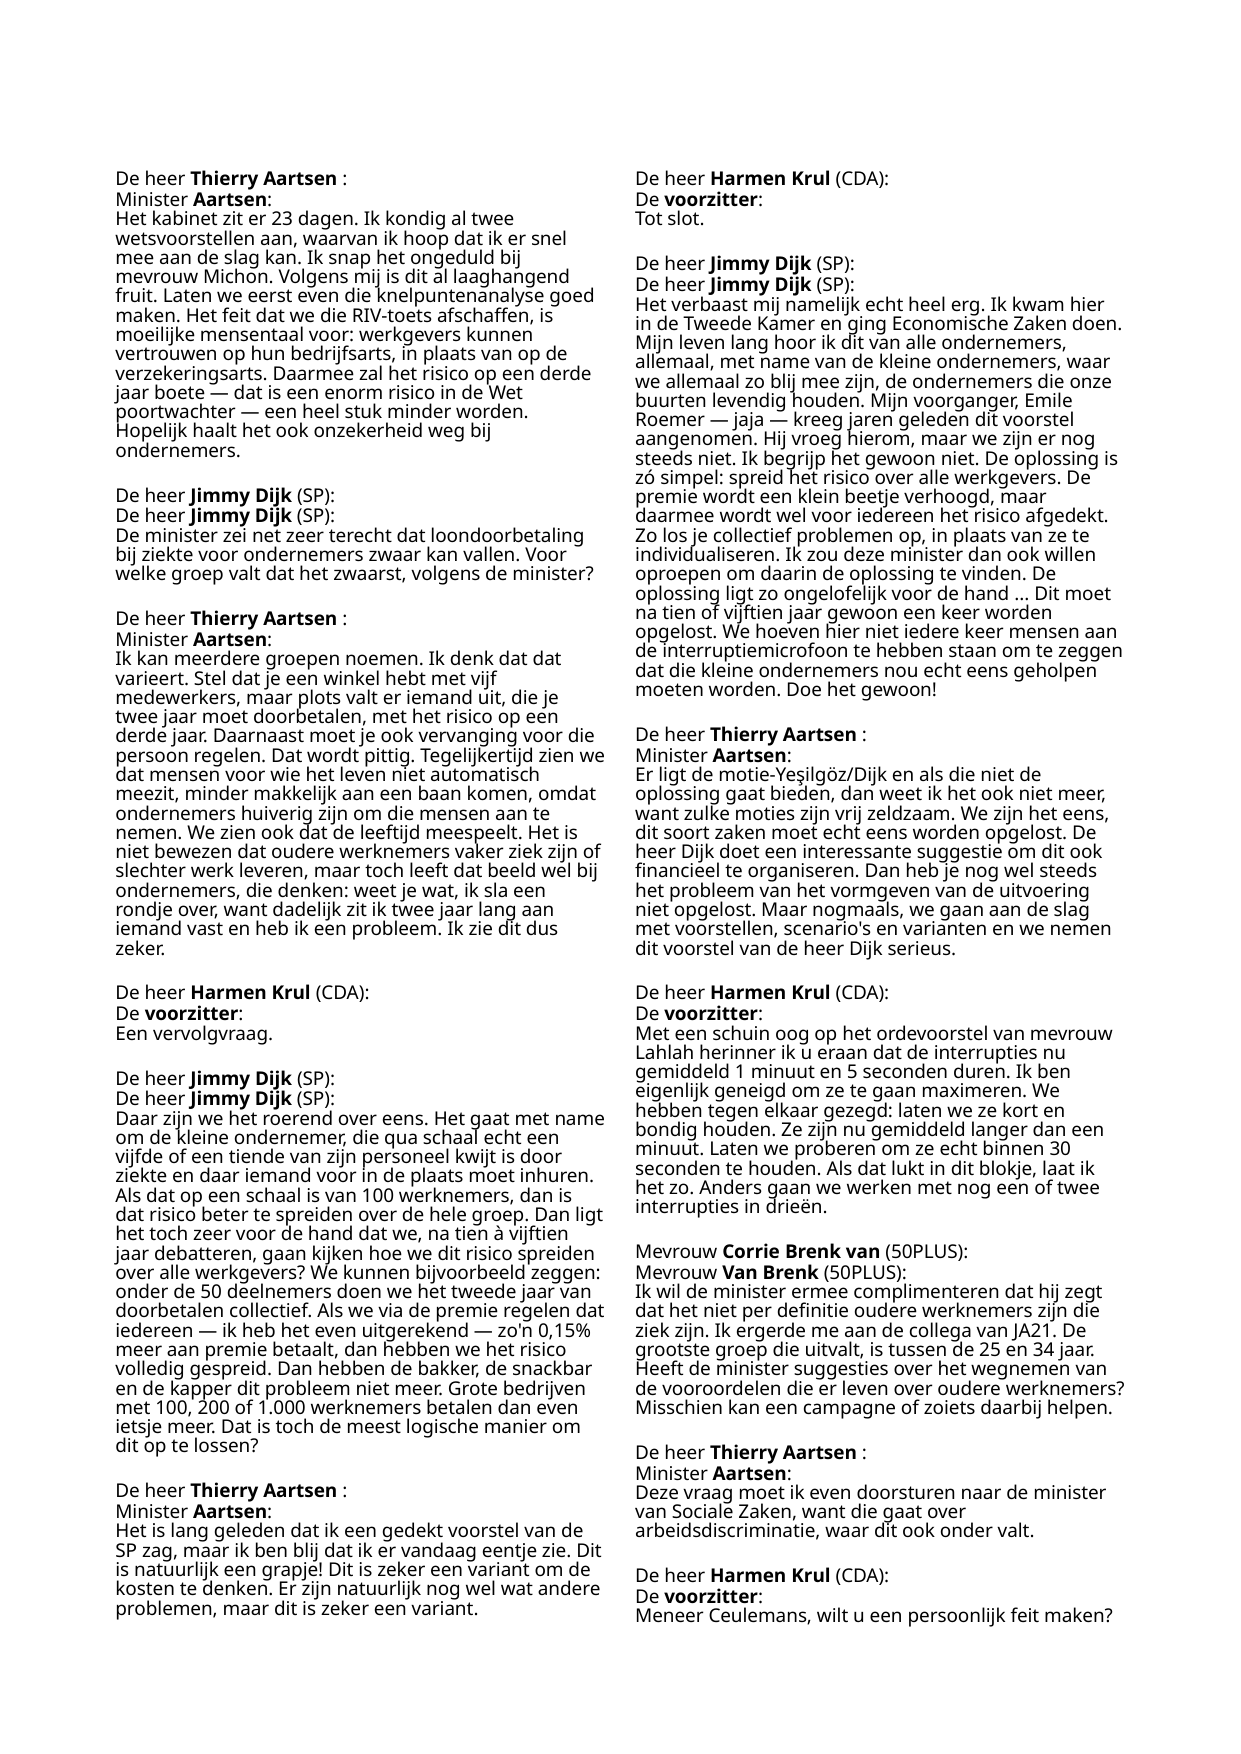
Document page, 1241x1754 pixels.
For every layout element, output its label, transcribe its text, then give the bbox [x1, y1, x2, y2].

text Ik wil de minister ermee complimenteren dat hij zegt dat het niet per definitie oudere werknemers zijn die ziek zijn. Ik ergerde me aan de collega van JA21. De grootste groep die uitvalt, is tussen de 25 en 34 jaar. Heeft de minister suggesties over het wegnemen van de vooroordelen die er leven over oudere werknemers? Misschien kan een campagne of zoiets daarbij helpen. [635, 1283, 1125, 1418]
text Deze vraag moet ik even doorsturen naar de minister van Sociale Zaken, want die gaat over arbeidsdiscriminatie, waar dit ook onder valt. [635, 1484, 1125, 1542]
text De voorzitter: [635, 1005, 1125, 1024]
text Daar zijn we het roerend over eens. Het gaat met name om de kleine ondernemer, die qua schaal echt een vijfde of een tiende van zijn personeel kwijt is door ziekte en daar iemand voor in de plaats moet inhuren. Als dat op een schaal is van 100 werknemers, dan is dat risico beter te spreiden over de hele groep. Dan ligt het toch zeer voor de hand dat we, na tien à vijftien jaar debatteren, gaan kijken hoe we dit risico spreiden over alle werkgevers? We kunnen bijvoorbeeld zeggen: onder de 50 deelnemers doen we het tweede jaar van doorbetalen collectief. Als we via de premie regelen dat iedereen — ik heb het even uitgerekend — zo'n 0,15% meer aan premie betaalt, dan hebben we het risico volledig gespreid. Dan hebben de bakker, de snackbar en de kapper dit probleem niet meer. Grote bedrijven met 100, 200 of 1.000 werknemers betalen dan even ietsje meer. Dat is toch de meest logische manier om dit op te lossen? [115, 1110, 605, 1457]
text De voorzitter: [115, 1005, 605, 1024]
text Minister Aartsen: [635, 1464, 1125, 1484]
text Minister Aartsen: [115, 1503, 605, 1522]
text Tot slot. [635, 210, 1125, 230]
text De heer Thierry Aartsen : [115, 1477, 605, 1503]
text Ik kan meerdere groepen noemen. Ik denk dat dat varieert. Stel dat je een winkel hebt met vijf medewerkers, maar plots valt er iemand uit, die je twee jaar moet doorbetalen, met het risico op een derde jaar. Daarnaast moet je ook vervanging voor die persoon regelen. Dat wordt pittig. Tegelijkertijd zien we dat mensen voor wie het leven niet automatisch meezit, minder makkelijk aan een baan komen, omdat ondernemers huiverig zijn om die mensen aan te nemen. We zien ook dat de leeftijd meespeelt. Het is niet bewezen dat oudere werknemers vaker ziek zijn of slechter werk leveren, maar toch leeft dat beeld wel bij ondernemers, die denken: weet je wat, ik sla een rondje over, want dadelijk zit ik twee jaar lang aan iemand vast en heb ik een probleem. Ik zie dit dus zeker. [115, 650, 605, 959]
text De heer Jimmy Dijk (SP): [115, 1065, 605, 1090]
text Een vervolgvraag. [115, 1024, 605, 1044]
text Met een schuin oog op het ordevoorstel van mevrouw Lahlah herinner ik u eraan dat de interrupties nu gemiddeld 1 minuut en 5 seconden duren. Ik ben eigenlijk geneigd om ze te gaan maximeren. We hebben tegen elkaar gezegd: laten we ze kort en bondig houden. Ze zijn nu gemiddeld langer dan een minuut. Laten we proberen om ze echt binnen 30 seconden te houden. Als dat lukt in dit blokje, laat ik het zo. Anders gaan we werken met nog een of twee interrupties in drieën. [635, 1024, 1125, 1217]
text Het kabinet zit er 23 dagen. Ik kondig al twee wetsvoorstellen aan, waarvan ik hoop dat ik er snel mee aan de slag kan. Ik snap het ongeduld bij mevrouw Michon. Volgens mij is dit al laaghangend fruit. Laten we eerst even die knelpuntenanalyse goed maken. Het feit dat we die RIV-toets afschaffen, is moeilijke mensentaal voor: werkgevers kunnen vertrouwen op hun bedrijfsarts, in plaats van op de verzekeringsarts. Daarmee zal het risico op een derde jaar boete — dat is een enorm risico in de Wet poortwachter — een heel stuk minder worden. Hopelijk haalt het ook onzekerheid weg bij ondernemers. [115, 210, 605, 461]
text De heer Jimmy Dijk (SP): [115, 482, 605, 507]
text Minister Aartsen: [115, 191, 605, 210]
text De heer Thierry Aartsen : [635, 721, 1125, 747]
text De heer Harmen Krul (CDA): [635, 979, 1125, 1005]
text Het verbaast mij namelijk echt heel erg. Ik kwam hier in de Tweede Kamer en ging Economische Zaken doen. Mijn leven lang hoor ik dit van alle ondernemers, allemaal, met name van de kleine ondernemers, waar we allemaal zo blij mee zijn, de ondernemers die onze buurten levendig houden. Mijn voorganger, Emile Roemer — jaja — kreeg jaren geleden dit voorstel aangenomen. Hij vroeg hierom, maar we zijn er nog steeds niet. Ik begrijp het gewoon niet. De oplossing is zó simpel: spreid het risico over alle werkgevers. De premie wordt een klein beetje verhoogd, maar daarmee wordt wel voor iedereen het risico afgedekt. Zo los je collectief problemen op, in plaats van ze te individualiseren. Ik zou deze minister dan ook willen oproepen om daarin de oplossing te vinden. De oplossing ligt zo ongelofelijk voor de hand ... Dit moet na tien of vijftien jaar gewoon een keer worden opgelost. We hoeven hier niet iedere keer mensen aan de interruptiemicrofoon te hebben staan om te zeggen dat die kleine ondernemers nou echt eens geholpen moeten worden. Doe het gewoon! [635, 296, 1125, 700]
text De heer Thierry Aartsen : [115, 605, 605, 631]
text De heer Harmen Krul (CDA): [115, 979, 605, 1005]
text Minister Aartsen: [115, 631, 605, 650]
text De heer Jimmy Dijk (SP): [635, 251, 1125, 276]
text Er ligt de motie-Yeşilgöz/Dijk en als die niet de oplossing gaat bieden, dan weet ik het ook niet meer, want zulke moties zijn vrij zeldzaam. We zijn het eens, dit soort zaken moet echt eens worden opgelost. De heer Dijk doet een interessante suggestie om dit ook financieel te organiseren. Dan heb je nog wel steeds het probleem van het vormgeven van de uitvoering niet opgelost. Maar nogmaals, we gaan aan de slag met voorstellen, scenario's en varianten en we nemen dit voorstel van de heer Dijk serieus. [635, 766, 1125, 959]
text Meneer Ceulemans, wilt u een persoonlijk feit maken? [635, 1607, 1125, 1627]
text Minister Aartsen: [635, 747, 1125, 766]
text De voorzitter: [635, 1588, 1125, 1607]
text De heer Jimmy Dijk (SP): [635, 276, 1125, 296]
text De heer Jimmy Dijk (SP): [115, 1090, 605, 1110]
text Mevrouw Van Brenk (50PLUS): [635, 1264, 1125, 1283]
text De heer Thierry Aartsen : [115, 165, 605, 191]
text Het is lang geleden dat ik een gedekt voorstel van de SP zag, maar ik ben blij dat ik er vandaag eentje zie. Dit is natuurlijk een grapje! Dit is zeker een variant om de kosten te denken. Er zijn natuurlijk nog wel wat andere problemen, maar dit is zeker een variant. [115, 1522, 605, 1619]
text De heer Harmen Krul (CDA): [635, 165, 1125, 191]
text Mevrouw Corrie Brenk van (50PLUS): [635, 1238, 1125, 1264]
text De voorzitter: [635, 191, 1125, 210]
text De heer Thierry Aartsen : [635, 1439, 1125, 1464]
text De minister zei net zeer terecht dat loondoorbetaling bij ziekte voor ondernemers zwaar kan vallen. Voor welke groep valt dat het zwaarst, volgens de minister? [115, 527, 605, 584]
text De heer Jimmy Dijk (SP): [115, 507, 605, 527]
text De heer Harmen Krul (CDA): [635, 1562, 1125, 1588]
